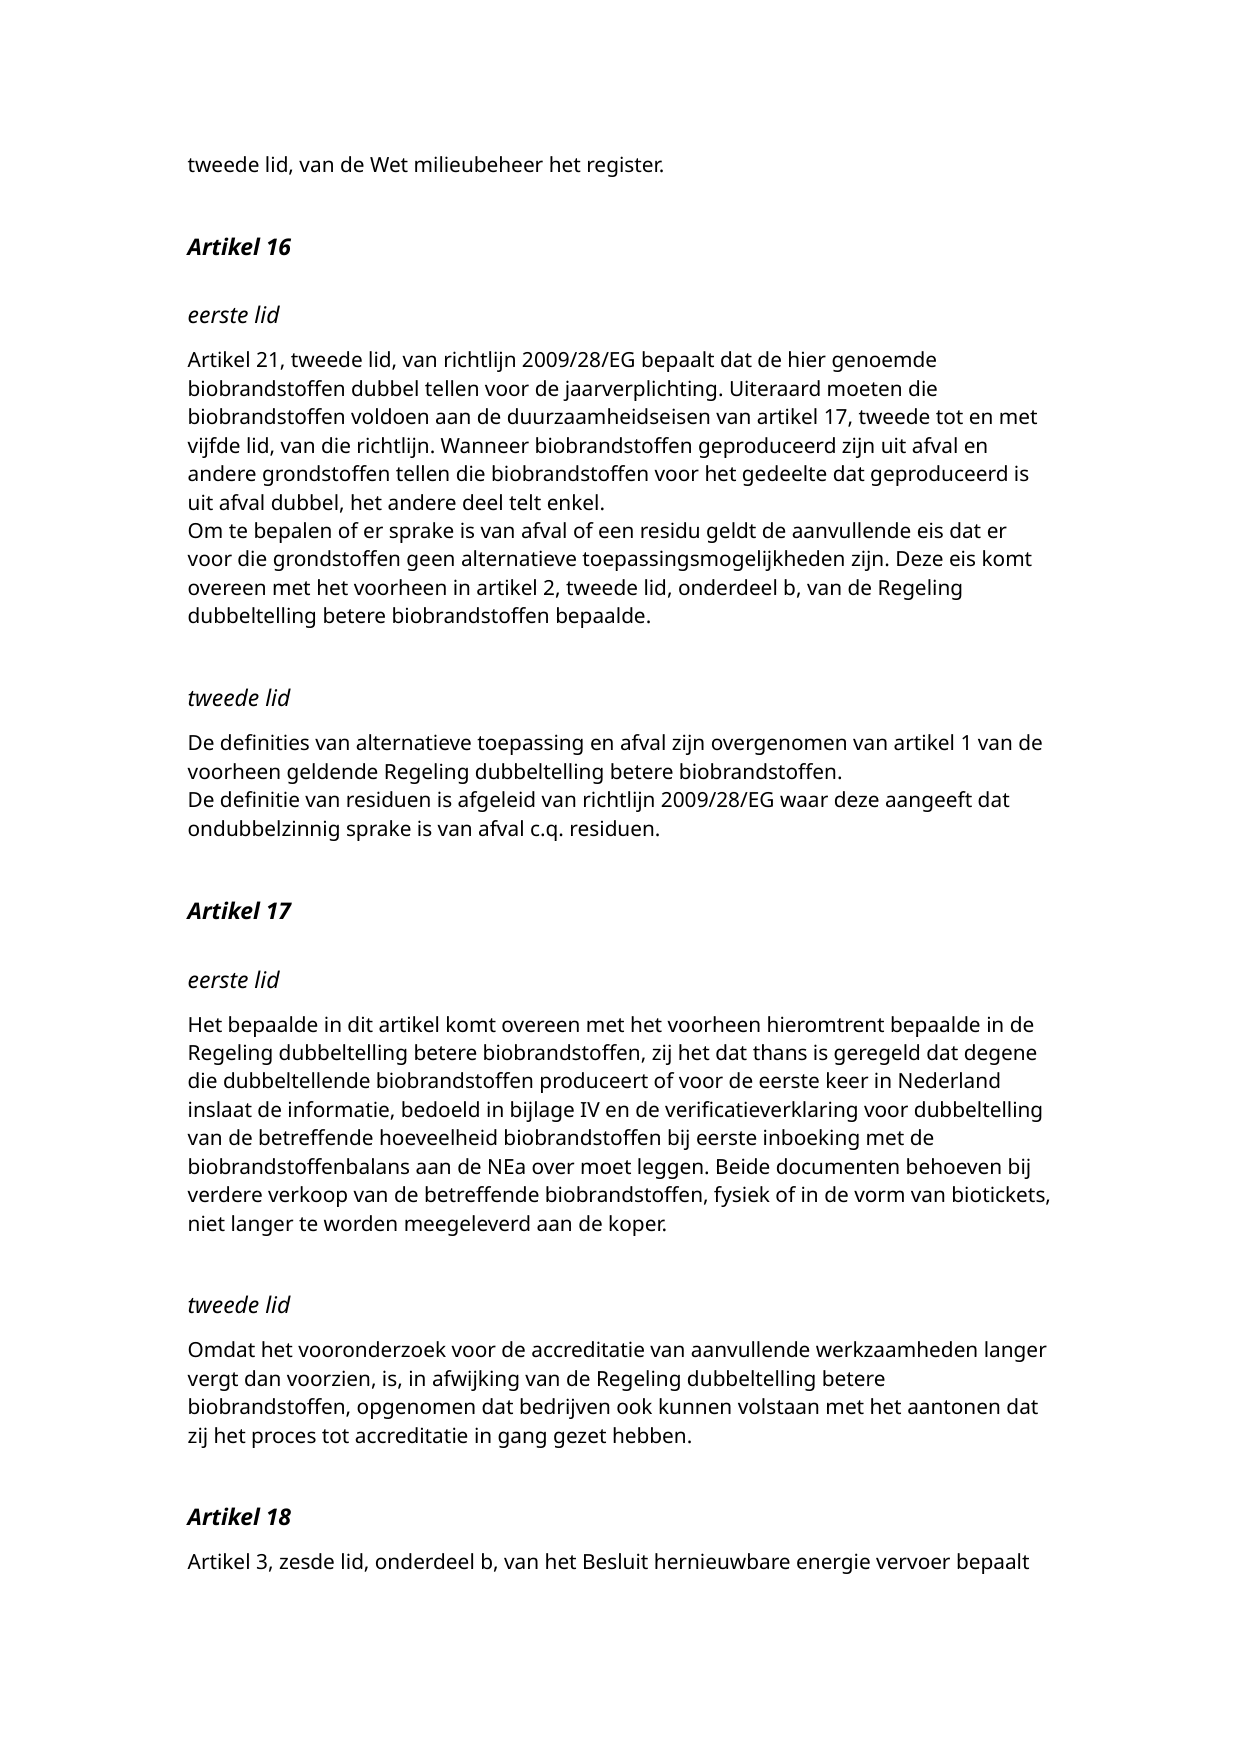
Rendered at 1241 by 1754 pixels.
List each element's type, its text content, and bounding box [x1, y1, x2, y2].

text Omdat het vooronderzoek voor de accreditatie van aanvullende werkzaamheden langer vergt dan voorzien, is, in afwijking van de Regeling dubbeltelling betere biobrandstoffen, opgenomen dat bedrijven ook kunnen volstaan met het aantonen dat zij het proces tot accreditatie in gang gezet hebben. [187, 1336, 1053, 1449]
text tweede lid, van de Wet milieubeheer het register. [187, 150, 1053, 178]
subtitle tweede lid [187, 1289, 1053, 1321]
text Artikel 21, tweede lid, van richtlijn 2009/28/EG bepaalt dat de hier genoemde biobrandstoffen dubbel tellen voor de jaarverplichting. Uiteraard moeten die biobrandstoffen voldoen aan de duurzaamheidseisen van artikel 17, tweede tot en met vijfde lid, van die richtlijn. Wanneer biobrandstoffen geproduceerd zijn uit afval en andere grondstoffen tellen die biobrandstoffen voor het gedeelte dat geproduceerd is uit afval dubbel, het andere deel telt enkel. [187, 345, 1053, 516]
subtitle tweede lid [187, 682, 1053, 713]
subtitle Artikel 17 [187, 895, 1053, 926]
text Het bepaalde in dit artikel komt overeen met het voorheen hieromtrent bepaalde in de Regeling dubbeltelling betere biobrandstoffen, zij het dat thans is geregeld dat degene die dubbeltellende biobrandstoffen produceert of voor de eerste keer in Nederland inslaat de informatie, bedoeld in bijlage IV en de verificatieverklaring voor dubbeltelling van de betreffende hoeveelheid biobrandstoffen bij eerste inboeking met de biobrandstoffenbalans aan de NEa over moet leggen. Beide documenten behoeven bij verdere verkoop van de betreffende biobrandstoffen, fysiek of in de vorm van biotickets, niet langer te worden meegeleverd aan de koper. [187, 1010, 1053, 1237]
text De definities van alternatieve toepassing en afval zijn overgenomen van artikel 1 van de voorheen geldende Regeling dubbeltelling betere biobrandstoffen. [187, 728, 1053, 785]
subtitle Artikel 18 [187, 1501, 1053, 1532]
text Artikel 3, zesde lid, onderdeel b, van het Besluit hernieuwbare energie vervoer bepaalt [187, 1547, 1053, 1576]
subtitle Artikel 16 [187, 230, 1053, 262]
text Om te bepalen of er sprake is van afval of een residu geldt de aanvullende eis dat er voor die grondstoffen geen alternatieve toepassingsmogelijkheden zijn. Deze eis komt overeen met het voorheen in artikel 2, tweede lid, onderdeel b, van de Regeling dubbeltelling betere biobrandstoffen bepaalde. [187, 516, 1053, 630]
text De definitie van residuen is afgeleid van richtlijn 2009/28/EG waar deze aangeeft dat ondubbelzinnig sprake is van afval c.q. residuen. [187, 785, 1053, 842]
subtitle eerste lid [187, 299, 1053, 330]
subtitle eerste lid [187, 963, 1053, 995]
